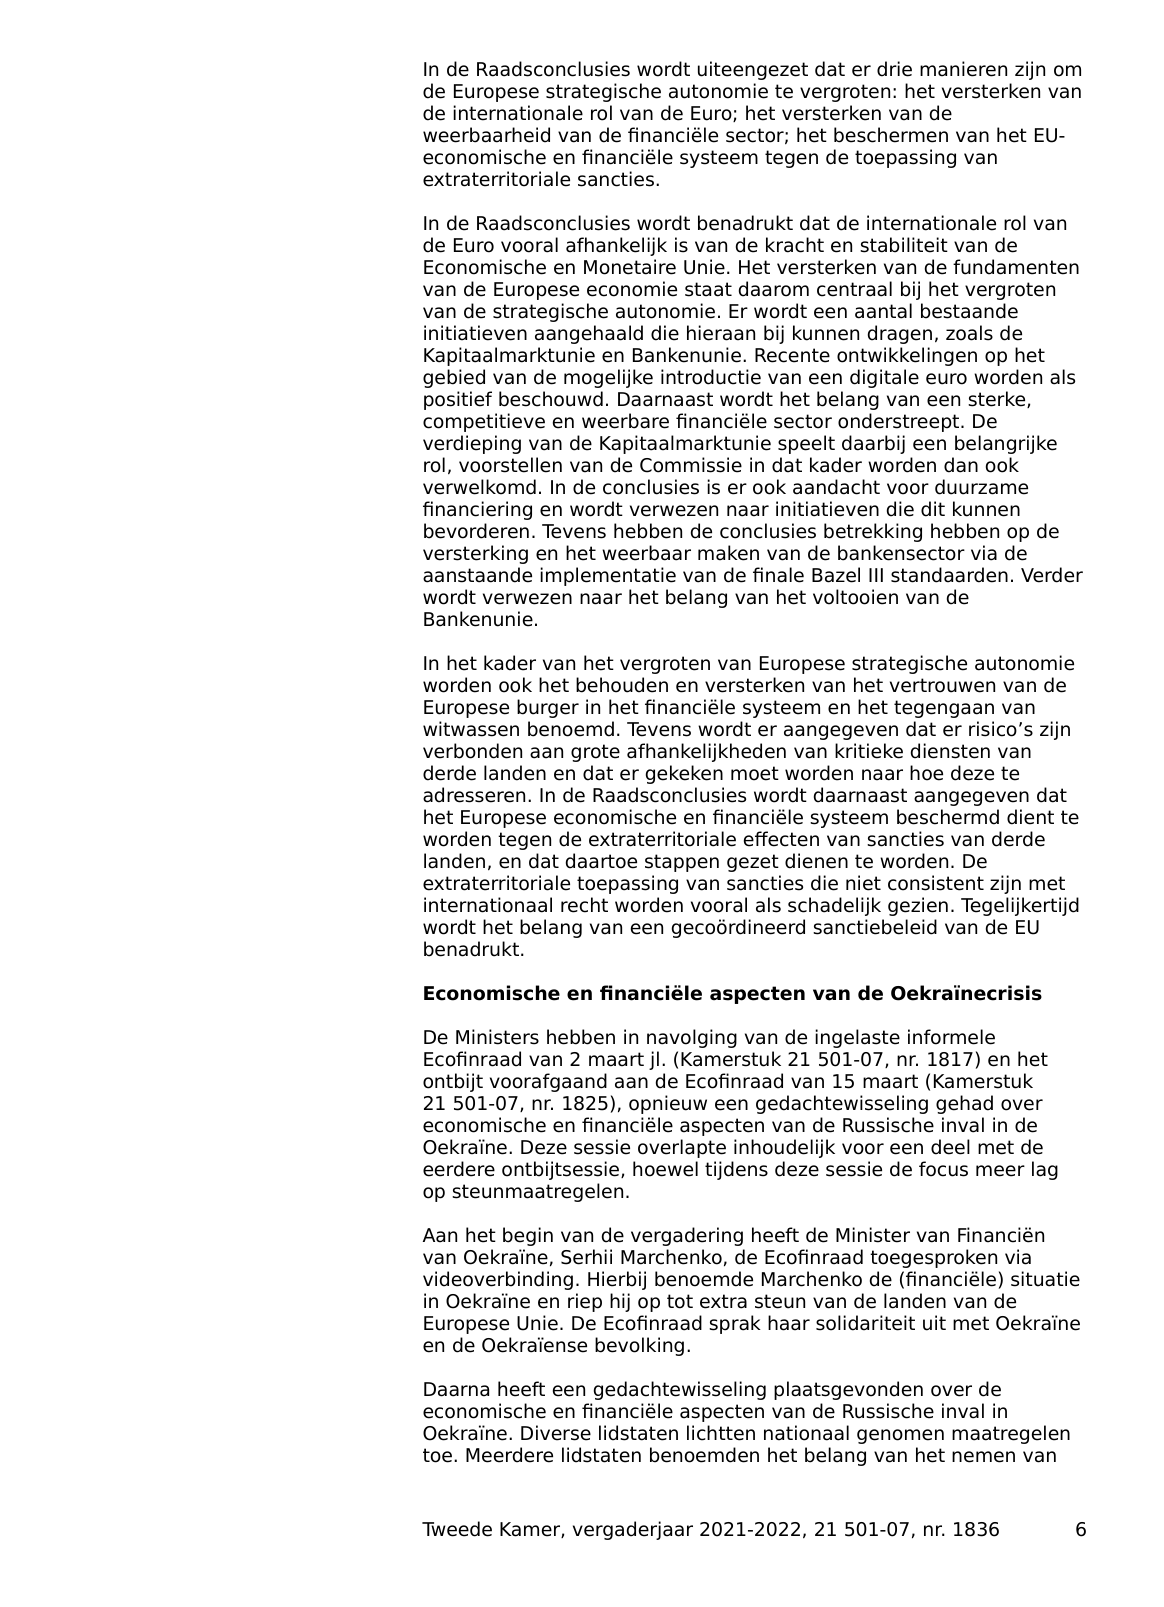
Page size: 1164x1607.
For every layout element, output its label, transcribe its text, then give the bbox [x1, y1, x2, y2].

text Aan het begin van de vergadering heeft de Minister van Financiën van Oekraïne, Serhii Marchenko, de Ecofinraad toegesproken via videoverbinding. Hierbij benoemde Marchenko de (financiële) situatie in Oekraïne en riep hij op tot extra steun van de landen van de Europese Unie. De Ecofinraad sprak haar solidariteit uit met Oekraïne en de Oekraïense bevolking. [422, 1225, 1087, 1357]
text De Ministers hebben in navolging van de ingelaste informele Ecofinraad van 2 maart jl. (Kamerstuk 21 501-07, nr. 1817) en het ontbijt voorafgaand aan de Ecofinraad van 15 maart (Kamerstuk 21 501-07, nr. 1825), opnieuw een gedachtewisseling gehad over economische en financiële aspecten van de Russische inval in de Oekraïne. Deze sessie overlapte inhoudelijk voor een deel met de eerdere ontbijtsessie, hoewel tijdens deze sessie de focus meer lag op steunmaatregelen. [422, 1027, 1087, 1203]
text In het kader van het vergroten van Europese strategische autonomie worden ook het behouden en versterken van het vertrouwen van de Europese burger in het financiële systeem en het tegengaan van witwassen benoemd. Tevens wordt er aangegeven dat er risico’s zijn verbonden aan grote afhankelijkheden van kritieke diensten van derde landen en dat er gekeken moet worden naar hoe deze te adresseren. In de Raadsconclusies wordt daarnaast aangegeven dat het Europese economische en financiële systeem beschermd dient te worden tegen de extraterritoriale effecten van sancties van derde landen, en dat daartoe stappen gezet dienen te worden. De extraterritoriale toepassing van sancties die niet consistent zijn met internationaal recht worden vooral als schadelijk gezien. Tegelijkertijd wordt het belang van een gecoördineerd sanctiebeleid van de EU benadrukt. [422, 653, 1087, 961]
text In de Raadsconclusies wordt uiteengezet dat er drie manieren zijn om de Europese strategische autonomie te vergroten: het versterken van de internationale rol van de Euro; het versterken van de weerbaarheid van de financiële sector; het beschermen van het EU- economische en financiële systeem tegen de toepassing van extraterritoriale sancties. [422, 59, 1087, 191]
subtitle Economische en financiële aspecten van de Oekraïnecrisis [422, 983, 1087, 1005]
text In de Raadsconclusies wordt benadrukt dat de internationale rol van de Euro vooral afhankelijk is van de kracht en stabiliteit van de Economische en Monetaire Unie. Het versterken van de fundamenten van de Europese economie staat daarom centraal bij het vergroten van de strategische autonomie. Er wordt een aantal bestaande initiatieven aangehaald die hieraan bij kunnen dragen, zoals de Kapitaalmarktunie en Bankenunie. Recente ontwikkelingen op het gebied van de mogelijke introductie van een digitale euro worden als positief beschouwd. Daarnaast wordt het belang van een sterke, competitieve en weerbare financiële sector onderstreept. De verdieping van de Kapitaalmarktunie speelt daarbij een belangrijke rol, voorstellen van de Commissie in dat kader worden dan ook verwelkomd. In de conclusies is er ook aandacht voor duurzame financiering en wordt verwezen naar initiatieven die dit kunnen bevorderen. Tevens hebben de conclusies betrekking hebben op de versterking en het weerbaar maken van de bankensector via de aanstaande implementatie van de finale Bazel III standaarden. Verder wordt verwezen naar het belang van het voltooien van de Bankenunie. [422, 213, 1087, 631]
text Daarna heeft een gedachtewisseling plaatsgevonden over de economische en financiële aspecten van de Russische inval in Oekraïne. Diverse lidstaten lichtten nationaal genomen maatregelen toe. Meerdere lidstaten benoemden het belang van het nemen van [422, 1379, 1087, 1467]
